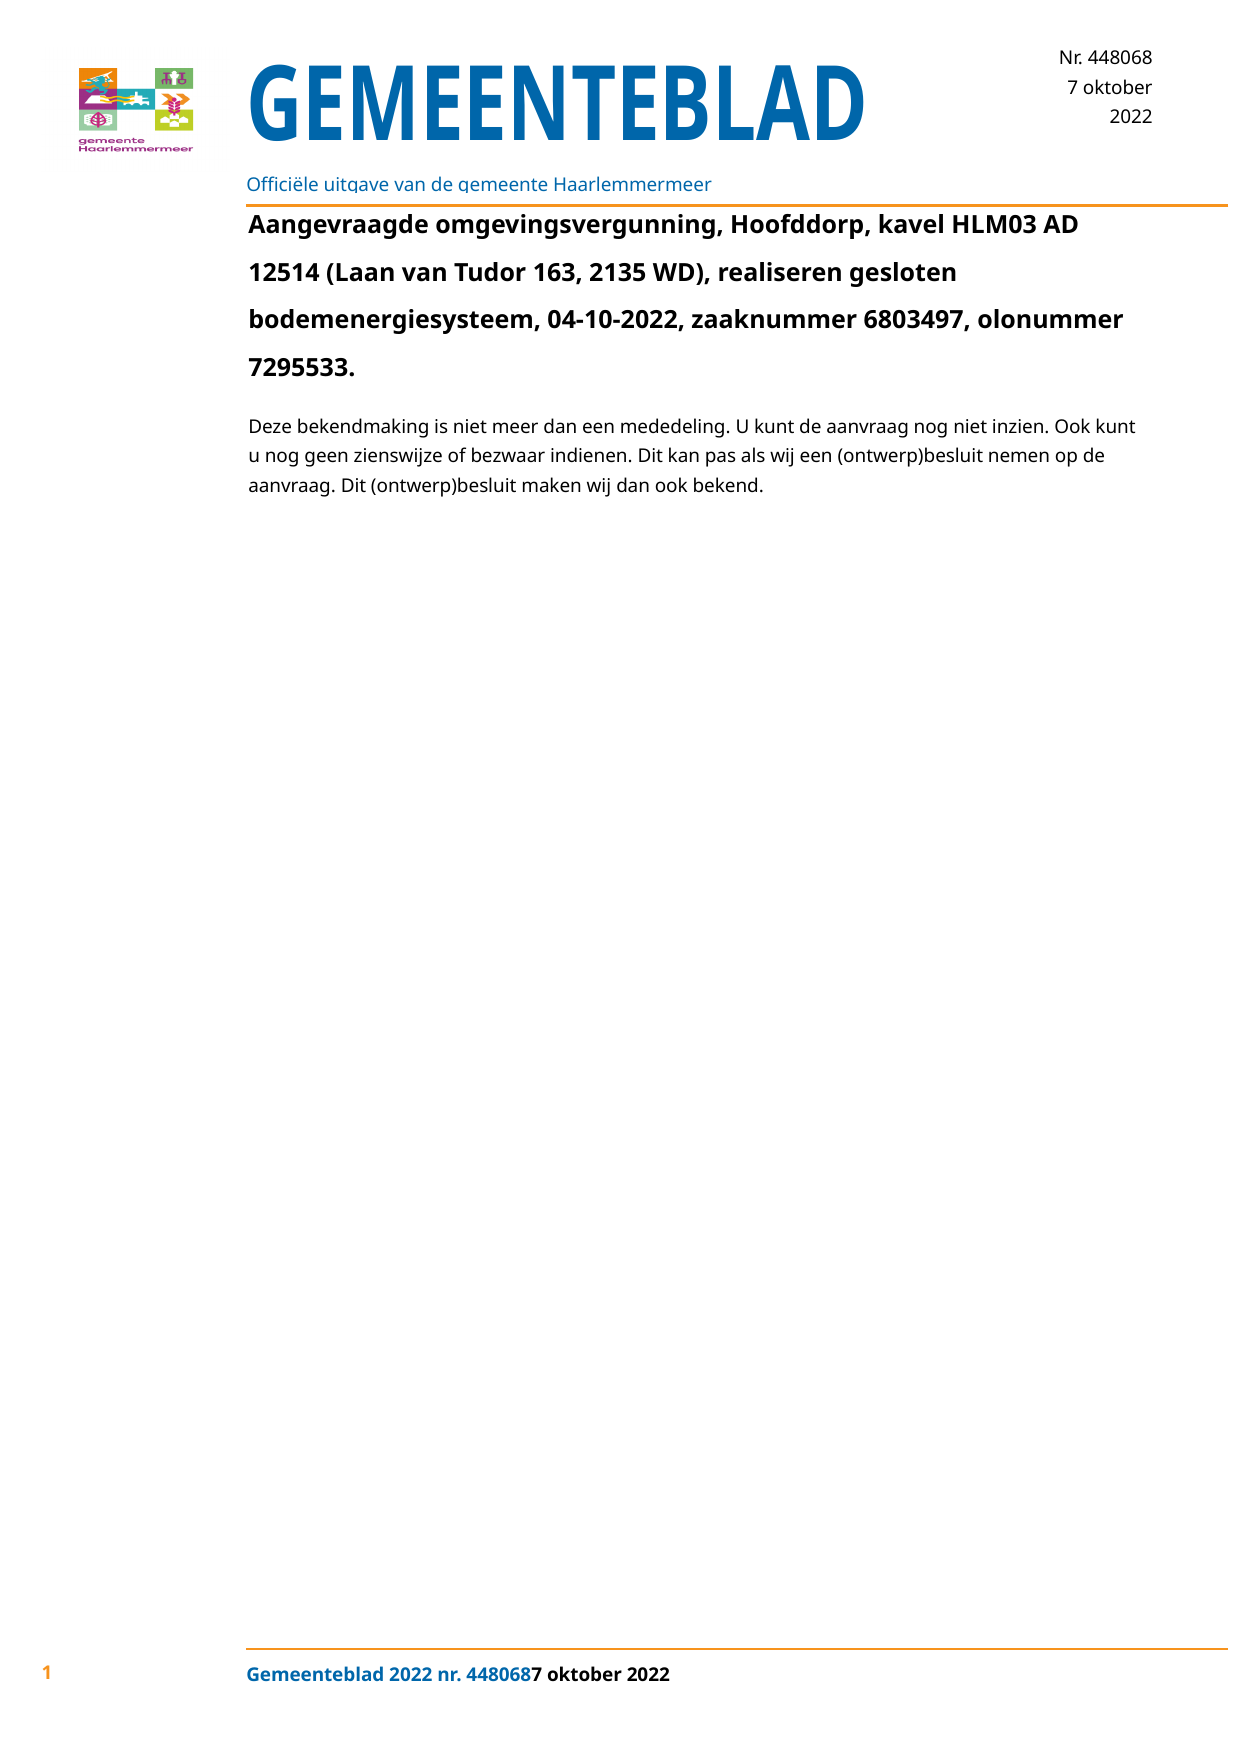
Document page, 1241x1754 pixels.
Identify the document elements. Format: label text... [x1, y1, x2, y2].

picture [41, 47, 231, 172]
text Deze bekendmaking is niet meer dan een mededeling. U kunt de aanvraag nog niet inzien. Ook kunt u nog geen zienswijze of bezwaar indienen. Dit kan pas als wij een (ontwerp)besluit nemen op de aanvraag. Dit (ontwerp)besluit maken wij dan ook bekend. [248, 413, 1152, 498]
text Aangevraagde omgevingsvergunning, Hoofddorp, kavel HLM03 AD 12514 (Laan van Tudor 163, 2135 WD), realiseren gesloten bodemenergiesysteem, 04-10-2022, zaaknummer 6803497, olonummer 7295533. [248, 207, 1152, 384]
